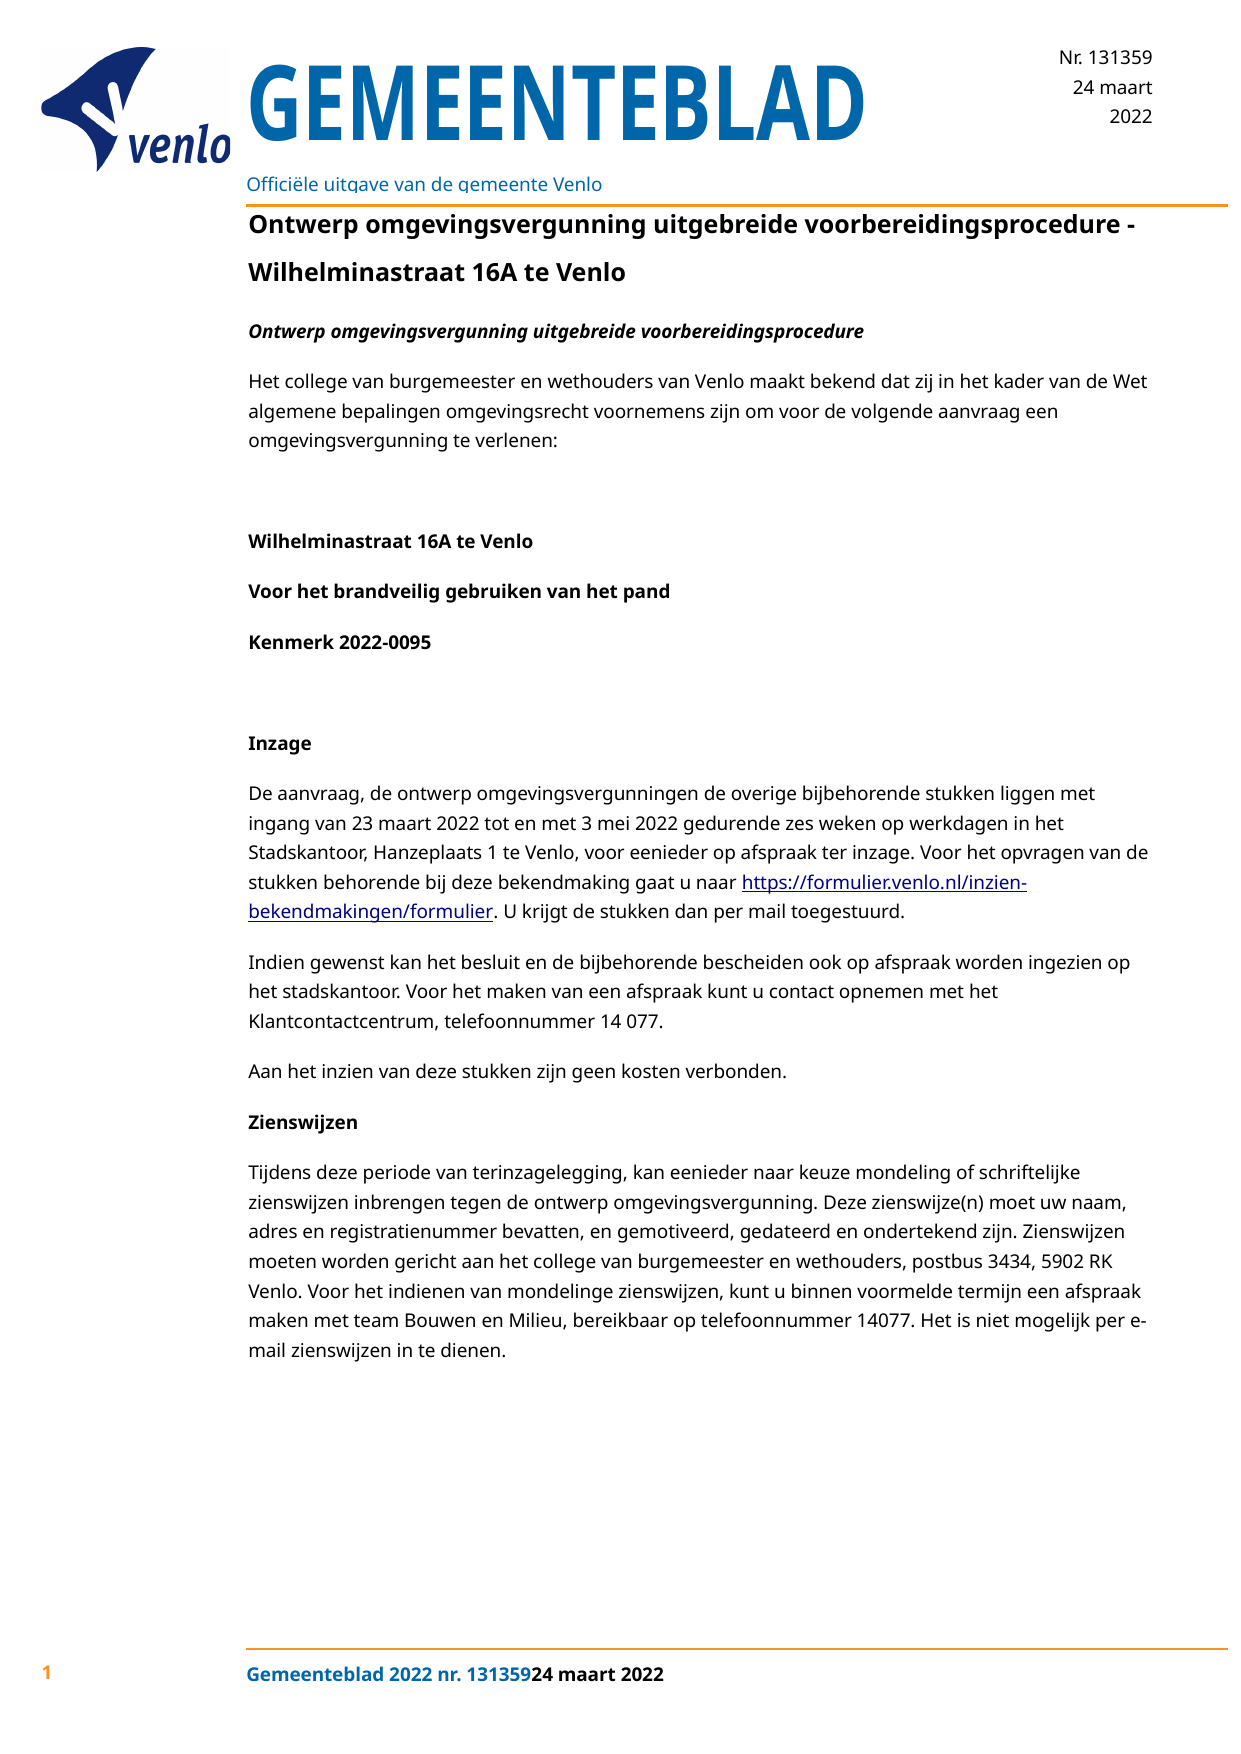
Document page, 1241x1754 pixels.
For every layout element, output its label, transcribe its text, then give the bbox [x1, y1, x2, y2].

text Aan het inzien van deze stukken zijn geen kosten verbonden. [248, 1059, 1152, 1084]
text Kenmerk 2022-0095 [248, 629, 1152, 655]
text Wilhelminastraat 16A te Venlo [248, 528, 1152, 554]
text Zienswijzen [248, 1109, 1152, 1135]
text Voor het brandveilig gebruiken van het pand [248, 579, 1152, 604]
text Ontwerp omgevingsvergunning uitgebreide voorbereidingsprocedure [248, 318, 1152, 344]
text Het college van burgemeester en wethouders van Venlo maakt bekend dat zij in het kader van de Wet algemene bepalingen omgevingsrecht voornemens zijn om voor de volgende aanvraag een omgevingsvergunning te verlenen: [248, 368, 1152, 453]
text Tijdens deze periode van terinzagelegging, kan eenieder naar keuze mondeling of schriftelijke zienswijzen inbrengen tegen de ontwerp omgevingsvergunning. Deze zienswijze(n) moet uw naam, adres en registratienummer bevatten, en gemotiveerd, gedateerd en ondertekend zijn. Zienswijzen moeten worden gericht aan het college van burgemeester en wethouders, postbus 3434, 5902 RK Venlo. Voor het indienen van mondelinge zienswijzen, kunt u binnen voormelde termijn een afspraak maken met team Bouwen en Milieu, bereikbaar op telefoonnummer 14077. Het is niet mogelijk per e-mail zienswijzen in te dienen. [248, 1159, 1152, 1363]
text Ontwerp omgevingsvergunning uitgebreide voorbereidingsprocedure - Wilhelminastraat 16A te Venlo [248, 207, 1152, 288]
picture [41, 47, 231, 172]
text Inzage [248, 730, 1152, 756]
text De aanvraag, de ontwerp omgevingsvergunningen de overige bijbehorende stukken liggen met ingang van 23 maart 2022 tot en met 3 mei 2022 gedurende zes weken op werkdagen in het Stadskantoor, Hanzeplaats 1 te Venlo, voor eenieder op afspraak ter inzage. Voor het opvragen van de stukken behorende bij deze bekendmaking gaat u naar https://formulier.venlo.nl/inzien-bekendmakingen/formulier. U krijgt de stukken dan per mail toegestuurd. [248, 780, 1152, 924]
text Indien gewenst kan het besluit en de bijbehorende bescheiden ook op afspraak worden ingezien op het stadskantoor. Voor het maken van een afspraak kunt u contact opnemen met het Klantcontactcentrum, telefoonnummer 14 077. [248, 949, 1152, 1034]
